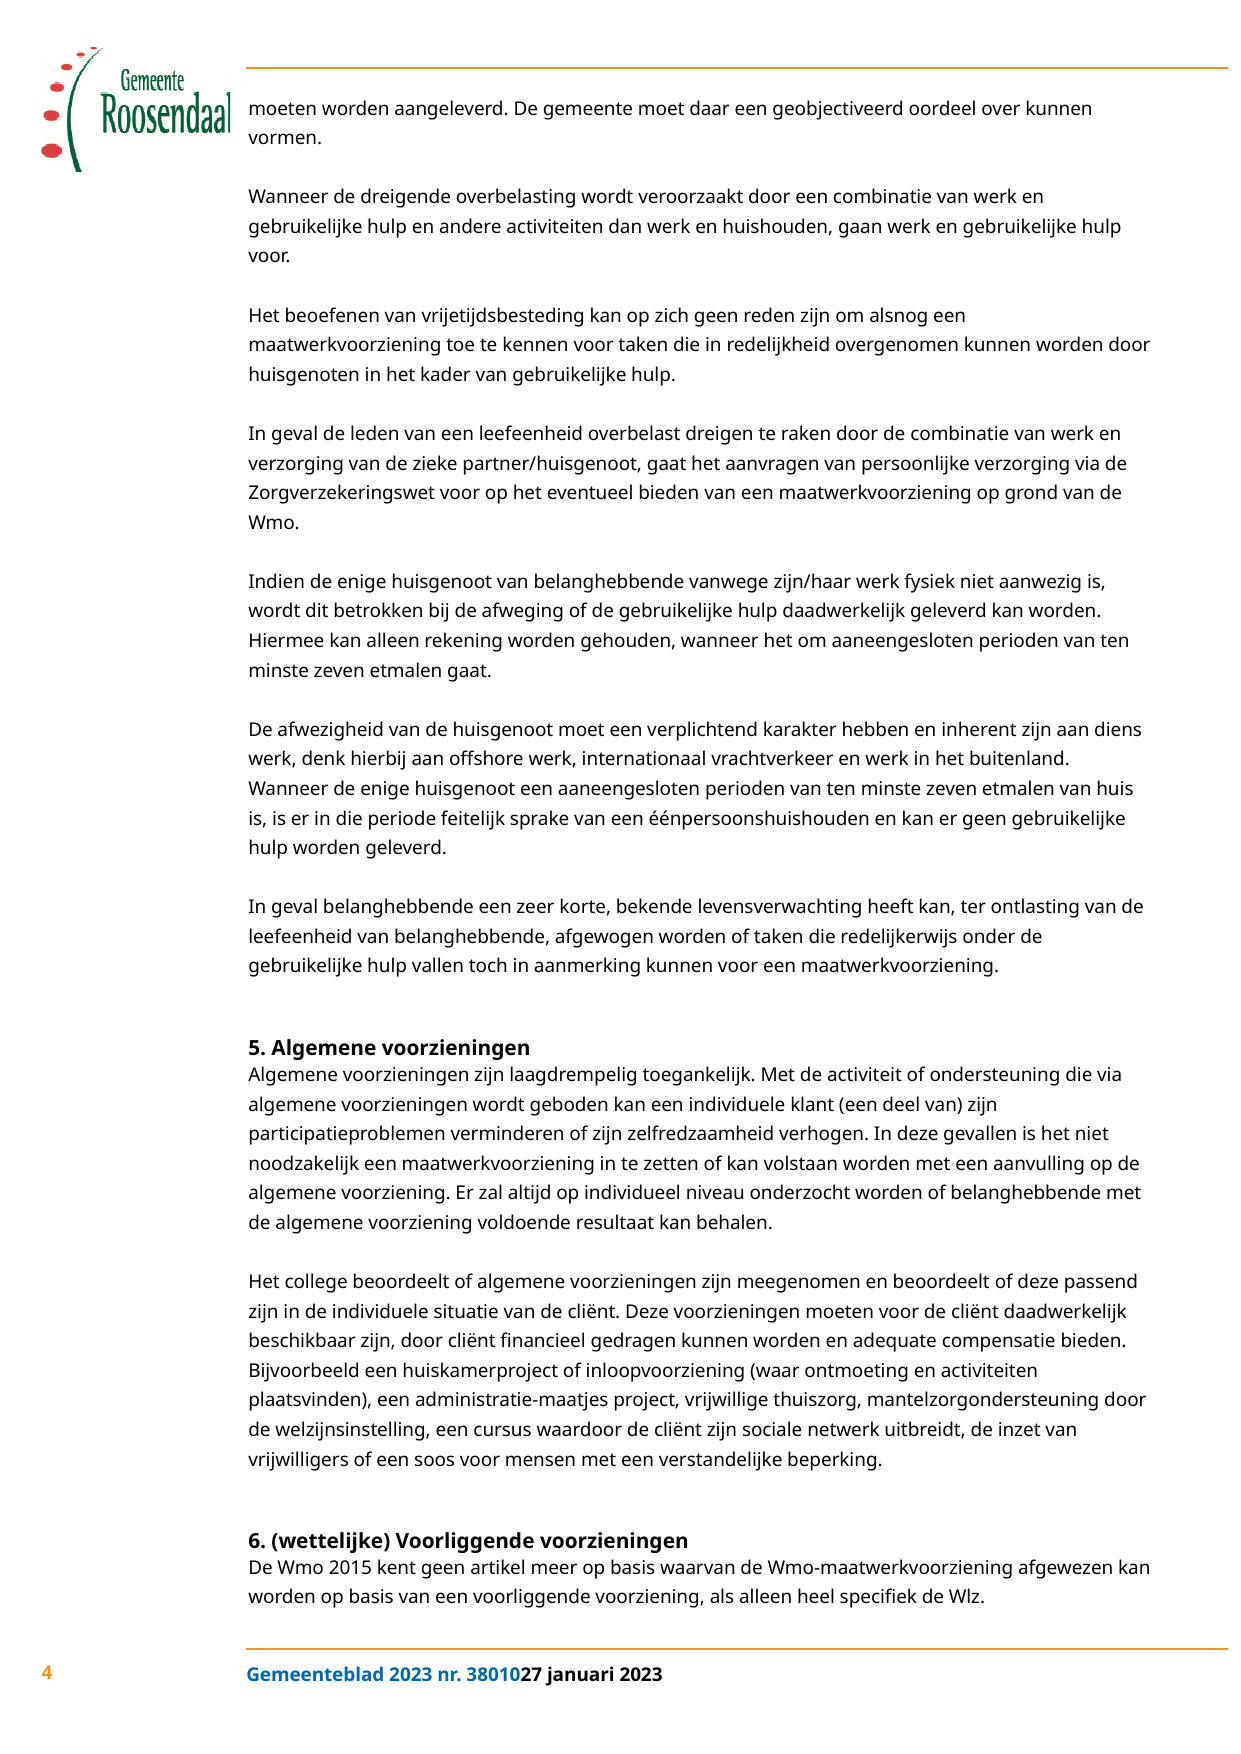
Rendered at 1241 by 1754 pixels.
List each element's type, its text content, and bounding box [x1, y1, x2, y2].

text Wanneer de dreigende overbelasting wordt veroorzaakt door een combinatie van werk en gebruikelijke hulp en andere activiteiten dan werk en huishouden, gaan werk en gebruikelijke hulp voor. [248, 183, 1152, 268]
text Indien de enige huisgenoot van belanghebbende vanwege zijn/haar werk fysiek niet aanwezig is, wordt dit betrokken bij de afweging of de gebruikelijke hulp daadwerkelijk geleverd kan worden. Hiermee kan alleen rekening worden gehouden, wanneer het om aaneengesloten perioden van ten minste zeven etmalen gaat. [248, 568, 1152, 683]
text 5. Algemene voorzieningen [248, 1033, 1152, 1061]
text moeten worden aangeleverd. De gemeente moet daar een geobjectiveerd oordeel over kunnen vormen. [248, 95, 1152, 150]
text De afwezigheid van de huisgenoot moet een verplichtend karakter hebben en inherent zijn aan diens werk, denk hierbij aan offshore werk, internationaal vrachtverkeer en werk in het buitenland. Wanneer de enige huisgenoot een aaneengesloten perioden van ten minste zeven etmalen van huis is, is er in die periode feitelijk sprake van een éénpersoonshuishouden en kan er geen gebruikelijke hulp worden geleverd. [248, 716, 1152, 860]
text Het college beoordeelt of algemene voorzieningen zijn meegenomen en beoordeelt of deze passend zijn in de individuele situatie van de cliënt. Deze voorzieningen moeten voor de cliënt daadwerkelijk beschikbaar zijn, door cliënt financieel gedragen kunnen worden en adequate compensatie bieden. Bijvoorbeeld een huiskamerproject of inloopvoorziening (waar ontmoeting en activiteiten plaatsvinden), een administratie-maatjes project, vrijwillige thuiszorg, mantelzorgondersteuning door de welzijnsinstelling, een cursus waardoor de cliënt zijn sociale netwerk uitbreidt, de inzet van vrijwilligers of een soos voor mensen met een verstandelijke beperking. [248, 1268, 1152, 1471]
text Algemene voorzieningen zijn laagdrempelig toegankelijk. Met de activiteit of ondersteuning die via algemene voorzieningen wordt geboden kan een individuele klant (een deel van) zijn participatieproblemen verminderen of zijn zelfredzaamheid verhogen. In deze gevallen is het niet noodzakelijk een maatwerkvoorziening in te zetten of kan volstaan worden met een aanvulling op de algemene voorziening. Er zal altijd op individueel niveau onderzocht worden of belanghebbende met de algemene voorziening voldoende resultaat kan behalen. [248, 1061, 1152, 1235]
text In geval belanghebbende een zeer korte, bekende levensverwachting heeft kan, ter ontlasting van de leefeenheid van belanghebbende, afgewogen worden of taken die redelijkerwijs onder de gebruikelijke hulp vallen toch in aanmerking kunnen voor een maatwerkvoorziening. [248, 893, 1152, 978]
picture [41, 47, 231, 172]
text 6. (wettelijke) Voorliggende voorzieningen [248, 1526, 1152, 1554]
text In geval de leden van een leefeenheid overbelast dreigen te raken door de combinatie van werk en verzorging van de zieke partner/huisgenoot, gaat het aanvragen van persoonlijke verzorging via de Zorgverzekeringswet voor op het eventueel bieden van een maatwerkvoorziening op grond van de Wmo. [248, 420, 1152, 535]
text Het beoefenen van vrijetijdsbesteding kan op zich geen reden zijn om alsnog een maatwerkvoorziening toe te kennen voor taken die in redelijkheid overgenomen kunnen worden door huisgenoten in het kader van gebruikelijke hulp. [248, 302, 1152, 387]
text De Wmo 2015 kent geen artikel meer op basis waarvan de Wmo-maatwerkvoorziening afgewezen kan worden op basis van een voorliggende voorziening, als alleen heel specifiek de Wlz. [248, 1554, 1152, 1609]
